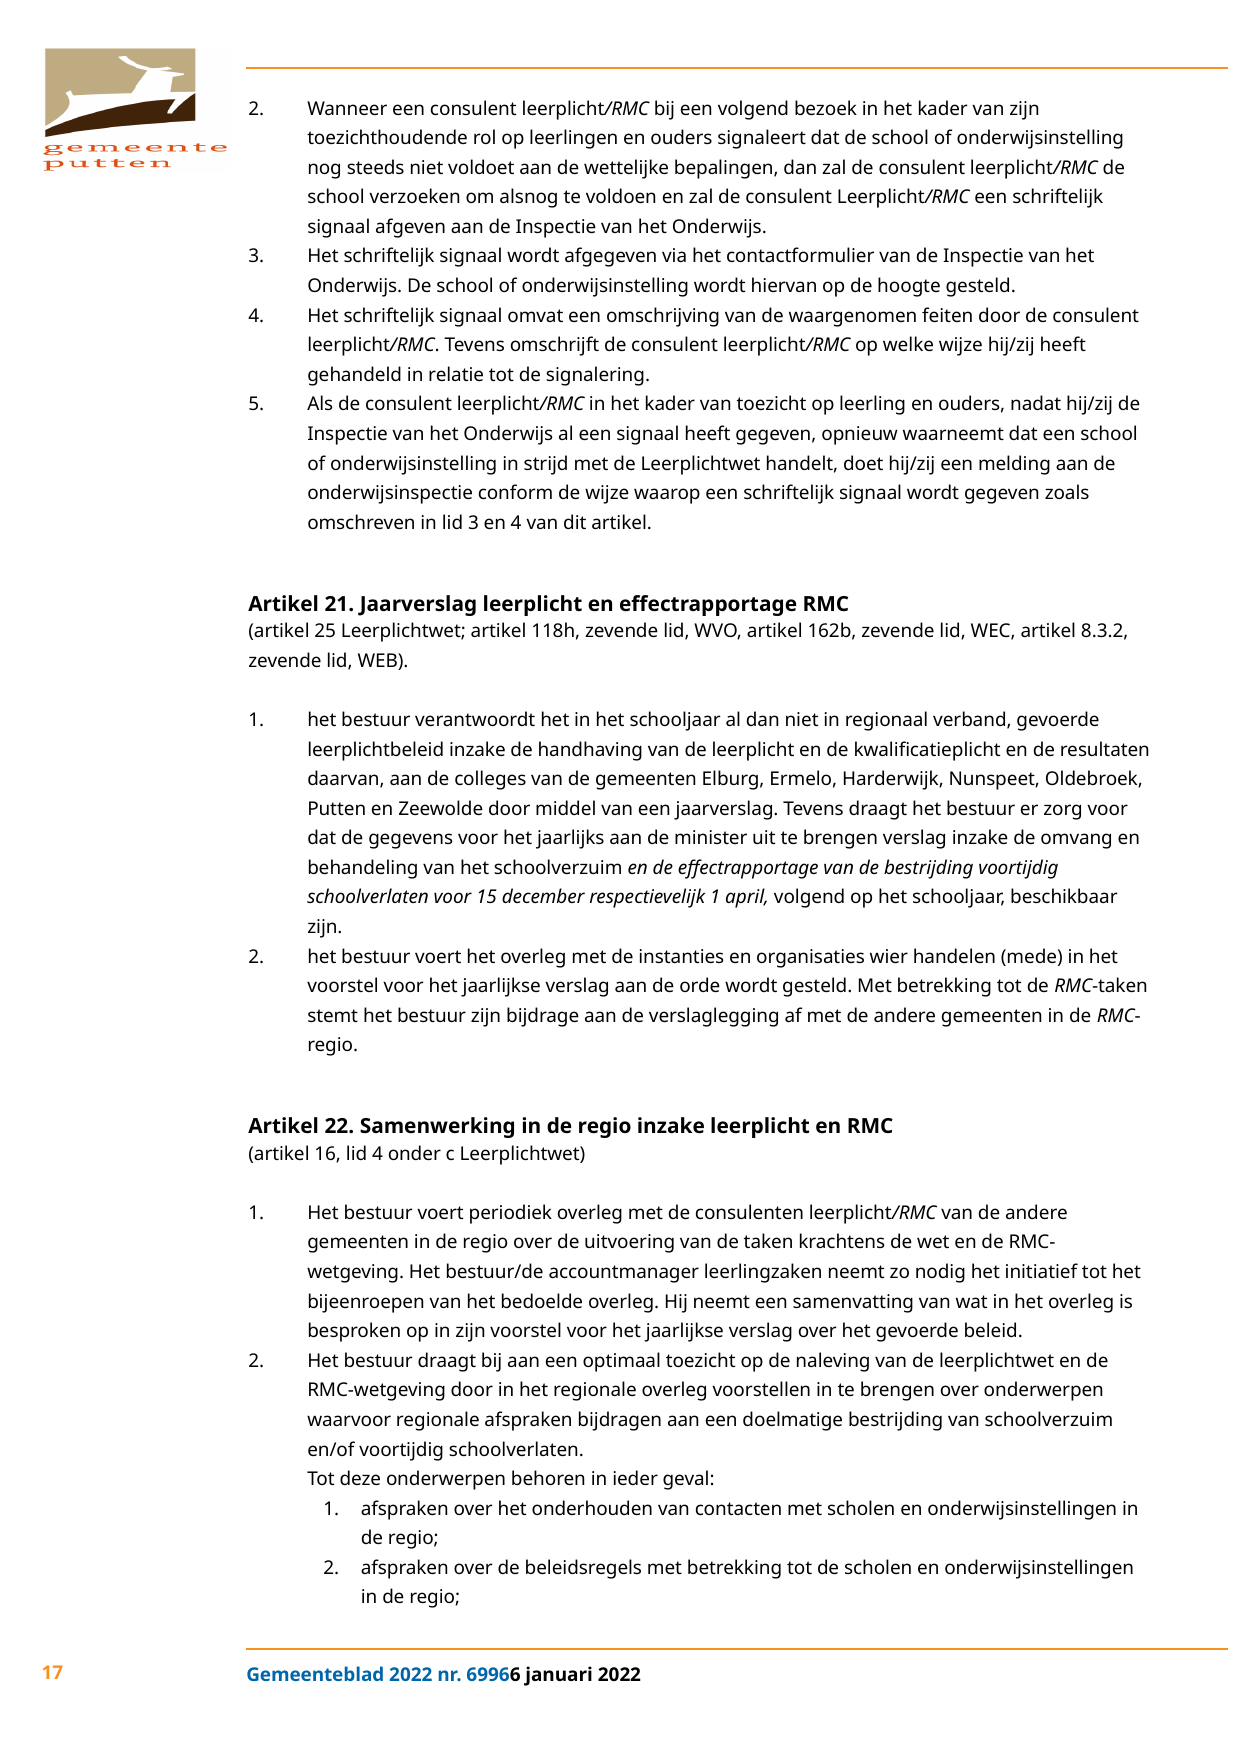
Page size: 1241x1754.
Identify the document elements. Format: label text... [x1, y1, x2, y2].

list Tot deze onderwerpen behoren in ieder geval: [248, 1465, 1152, 1491]
text (artikel 16, lid 4 onder c Leerplichtwet) [248, 1140, 1152, 1166]
list Als de consulent leerplicht/RMC in het kader van toezicht op leerling en ouders, nadat hij/zij de Inspectie van het Onderwijs al een signaal heeft gegeven, opnieuw waarneemt dat een school of onderwijsinstelling in strijd met de Leerplichtwet handelt, doet hij/zij een melding aan de onderwijsinspectie conform de wijze waarop een schriftelijk signaal wordt gegeven zoals omschreven in lid 3 en 4 van dit artikel. [248, 391, 1152, 535]
list Wanneer een consulent leerplicht/RMC bij een volgend bezoek in het kader van zijn toezichthoudende rol op leerlingen en ouders signaleert dat de school of onderwijsinstelling nog steeds niet voldoet aan de wettelijke bepalingen, dan zal de consulent leerplicht/RMC de school verzoeken om alsnog te voldoen en zal de consulent Leerplicht/RMC een schriftelijk signaal afgeven aan de Inspectie van het Onderwijs. [248, 95, 1152, 239]
text (artikel 25 Leerplichtwet; artikel 118h, zevende lid, WVO, artikel 162b, zevende lid, WEC, artikel 8.3.2, zevende lid, WEB). [248, 617, 1152, 673]
text Artikel 22. Samenwerking in de regio inzake leerplicht en RMC [248, 1112, 1152, 1140]
list afspraken over de beleidsregels met betrekking tot de scholen en onderwijsinstellingen in de regio; [323, 1554, 1152, 1609]
list het bestuur verantwoordt het in het schooljaar al dan niet in regionaal verband, gevoerde leerplichtbeleid inzake de handhaving van de leerplicht en de kwalificatieplicht en de resultaten daarvan, aan de colleges van de gemeenten Elburg, Ermelo, Harderwijk, Nunspeet, Oldebroek, Putten en Zeewolde door middel van een jaarverslag. Tevens draagt het bestuur er zorg voor dat de gegevens voor het jaarlijks aan de minister uit te brengen verslag inzake de omvang en behandeling van het schoolverzuim en de effectrapportage van de bestrijding voortijdig schoolverlaten voor 15 december respectievelijk 1 april, volgend op het schooljaar, beschikbaar zijn. [248, 706, 1152, 939]
list Het schriftelijk signaal wordt afgegeven via het contactformulier van de Inspectie van het Onderwijs. De school of onderwijsinstelling wordt hiervan op de hoogte gesteld. [248, 243, 1152, 298]
text Artikel 21. Jaarverslag leerplicht en effectrapportage RMC [248, 589, 1152, 617]
picture [41, 47, 231, 172]
list Het bestuur draagt bij aan een optimaal toezicht op de naleving van de leerplichtwet en de RMC-wetgeving door in het regionale overleg voorstellen in te brengen over onderwerpen waarvoor regionale afspraken bijdragen aan een doelmatige bestrijding van schoolverzuim en/of voortijdig schoolverlaten. [248, 1347, 1152, 1462]
list het bestuur voert het overleg met de instanties en organisaties wier handelen (mede) in het voorstel voor het jaarlijkse verslag aan de orde wordt gesteld. Met betrekking tot de RMC-taken stemt het bestuur zijn bijdrage aan de verslaglegging af met de andere gemeenten in de RMC-regio. [248, 943, 1152, 1057]
list Het schriftelijk signaal omvat een omschrijving van de waargenomen feiten door de consulent leerplicht/RMC. Tevens omschrijft de consulent leerplicht/RMC op welke wijze hij/zij heeft gehandeld in relatie tot de signalering. [248, 302, 1152, 387]
list afspraken over het onderhouden van contacten met scholen en onderwijsinstellingen in de regio; [323, 1495, 1152, 1550]
list Het bestuur voert periodiek overleg met de consulenten leerplicht/RMC van de andere gemeenten in de regio over de uitvoering van de taken krachtens de wet en de RMC-wetgeving. Het bestuur/de accountmanager leerlingzaken neemt zo nodig het initiatief tot het bijeenroepen van het bedoelde overleg. Hij neemt een samenvatting van wat in het overleg is besproken op in zijn voorstel voor het jaarlijkse verslag over het gevoerde beleid. [248, 1199, 1152, 1343]
